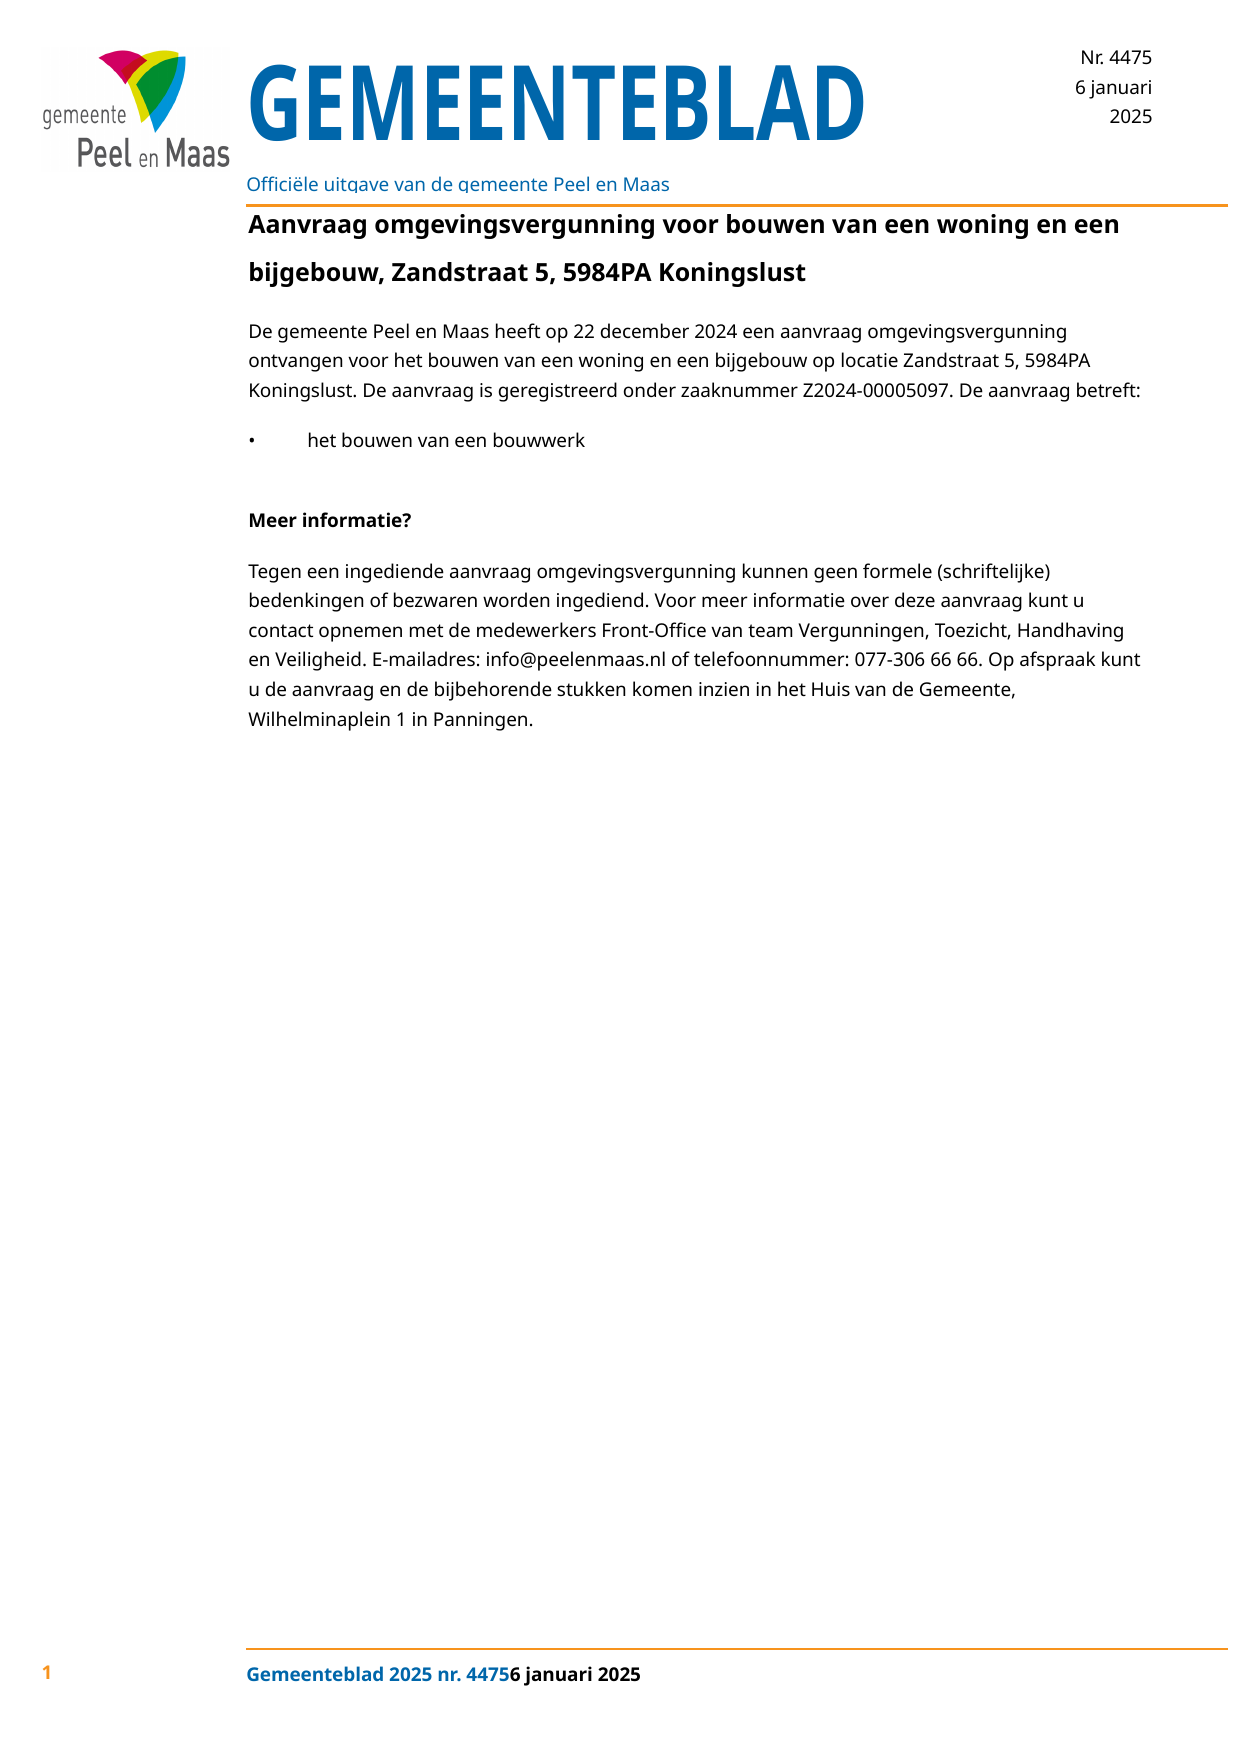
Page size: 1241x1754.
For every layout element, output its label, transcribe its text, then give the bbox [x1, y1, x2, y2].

text De gemeente Peel en Maas heeft op 22 december 2024 een aanvraag omgevingsvergunning ontvangen voor het bouwen van een woning en een bijgebouw op locatie Zandstraat 5, 5984PA Koningslust. De aanvraag is geregistreerd onder zaaknummer Z2024-00005097. De aanvraag betreft: [248, 318, 1152, 403]
text Aanvraag omgevingsvergunning voor bouwen van een woning en een bijgebouw, Zandstraat 5, 5984PA Koningslust [248, 207, 1152, 288]
text Meer informatie? [248, 507, 1152, 533]
list het bouwen van een bouwwerk [248, 427, 1152, 453]
text Tegen een ingediende aanvraag omgevingsvergunning kunnen geen formele (schriftelijke) bedenkingen of bezwaren worden ingediend. Voor meer informatie over deze aanvraag kunt u contact opnemen met de medewerkers Front-Office van team Vergunningen, Toezicht, Handhaving en Veiligheid. E-mailadres: info@peelenmaas.nl of telefoonnummer: 077-306 66 66. Op afspraak kunt u de aanvraag en de bijbehorende stukken komen inzien in het Huis van de Gemeente, Wilhelminaplein 1 in Panningen. [248, 558, 1152, 732]
picture [41, 47, 231, 172]
